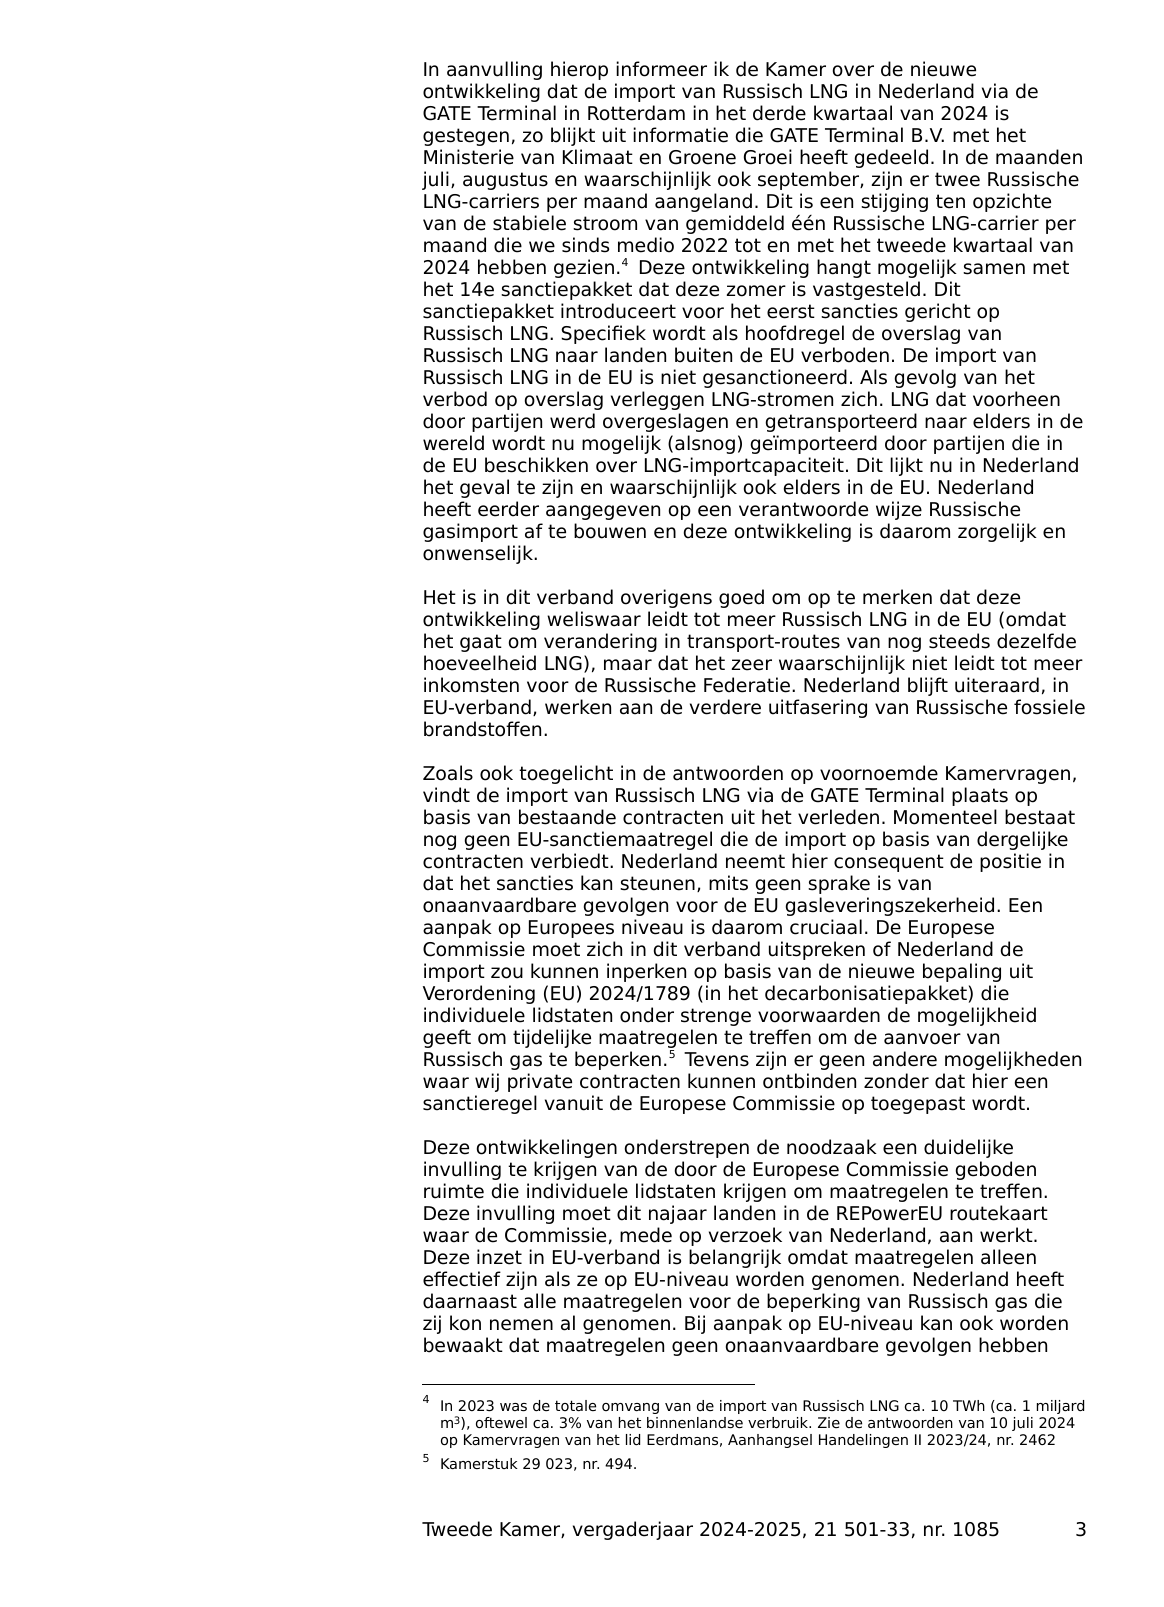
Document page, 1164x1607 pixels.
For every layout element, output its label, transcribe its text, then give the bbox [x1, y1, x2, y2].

text In 2023 was de totale omvang van de import van Russisch LNG ca. 10 TWh (ca. 1 miljard m3), oftewel ca. 3% van het binnenlandse verbruik. Zie de antwoorden van 10 juli 2024 op Kamervragen van het lid Eerdmans, Aanhangsel Handelingen II 2023/24, nr. 2462 [422, 1393, 1087, 1449]
text Deze ontwikkelingen onderstrepen de noodzaak een duidelijke invulling te krijgen van de door de Europese Commissie geboden ruimte die individuele lidstaten krijgen om maatregelen te treffen. Deze invulling moet dit najaar landen in de REPowerEU routekaart waar de Commissie, mede op verzoek van Nederland, aan werkt. Deze inzet in EU-verband is belangrijk omdat maatregelen alleen effectief zijn als ze op EU-niveau worden genomen. Nederland heeft daarnaast alle maatregelen voor de beperking van Russisch gas die zij kon nemen al genomen. Bij aanpak op EU-niveau kan ook worden bewaakt dat maatregelen geen onaanvaardbare gevolgen hebben [422, 1137, 1087, 1356]
text In aanvulling hierop informeer ik de Kamer over de nieuwe ontwikkeling dat de import van Russisch LNG in Nederland via de GATE Terminal in Rotterdam in het derde kwartaal van 2024 is gestegen, zo blijkt uit informatie die GATE Terminal B.V. met het Ministerie van Klimaat en Groene Groei heeft gedeeld. In de maanden juli, augustus en waarschijnlijk ook september, zijn er twee Russische LNG-carriers per maand aangeland. Dit is een stijging ten opzichte van de stabiele stroom van gemiddeld één Russische LNG-carrier per maand die we sinds medio 2022 tot en met het tweede kwartaal van 2024 hebben gezien. Deze ontwikkeling hangt mogelijk samen met het 14e sanctiepakket dat deze zomer is vastgesteld. Dit sanctiepakket introduceert voor het eerst sancties gericht op Russisch LNG. Specifiek wordt als hoofdregel de overslag van Russisch LNG naar landen buiten de EU verboden. De import van Russisch LNG in de EU is niet gesanctioneerd. Als gevolg van het verbod op overslag verleggen LNG-stromen zich. LNG dat voorheen door partijen werd overgeslagen en getransporteerd naar elders in de wereld wordt nu mogelijk (alsnog) geïmporteerd door partijen die in de EU beschikken over LNG-importcapaciteit. Dit lijkt nu in Nederland het geval te zijn en waarschijnlijk ook elders in de EU. Nederland heeft eerder aangegeven op een verantwoorde wijze Russische gasimport af te bouwen en deze ontwikkeling is daarom zorgelijk en onwenselijk. [422, 59, 1087, 564]
text Het is in dit verband overigens goed om op te merken dat deze ontwikkeling weliswaar leidt tot meer Russisch LNG in de EU (omdat het gaat om verandering in transport-routes van nog steeds dezelfde hoeveelheid LNG), maar dat het zeer waarschijnlijk niet leidt tot meer inkomsten voor de Russische Federatie. Nederland blijft uiteraard, in EU-verband, werken aan de verdere uitfasering van Russische fossiele brandstoffen. [422, 587, 1087, 741]
text Zoals ook toegelicht in de antwoorden op voornoemde Kamervragen, vindt de import van Russisch LNG via de GATE Terminal plaats op basis van bestaande contracten uit het verleden. Momenteel bestaat nog geen EU-sanctiemaatregel die de import op basis van dergelijke contracten verbiedt. Nederland neemt hier consequent de positie in dat het sancties kan steunen, mits geen sprake is van onaanvaardbare gevolgen voor de EU gasleveringszekerheid. Een aanpak op Europees niveau is daarom cruciaal. De Europese Commissie moet zich in dit verband uitspreken of Nederland de import zou kunnen inperken op basis van de nieuwe bepaling uit Verordening (EU) 2024/1789 (in het decarbonisatiepakket) die individuele lidstaten onder strenge voorwaarden de mogelijkheid geeft om tijdelijke maatregelen te treffen om de aanvoer van Russisch gas te beperken. Tevens zijn er geen andere mogelijkheden waar wij private contracten kunnen ontbinden zonder dat hier een sanctieregel vanuit de Europese Commissie op toegepast wordt. [422, 763, 1087, 1114]
text Kamerstuk 29 023, nr. 494. [422, 1452, 1087, 1474]
